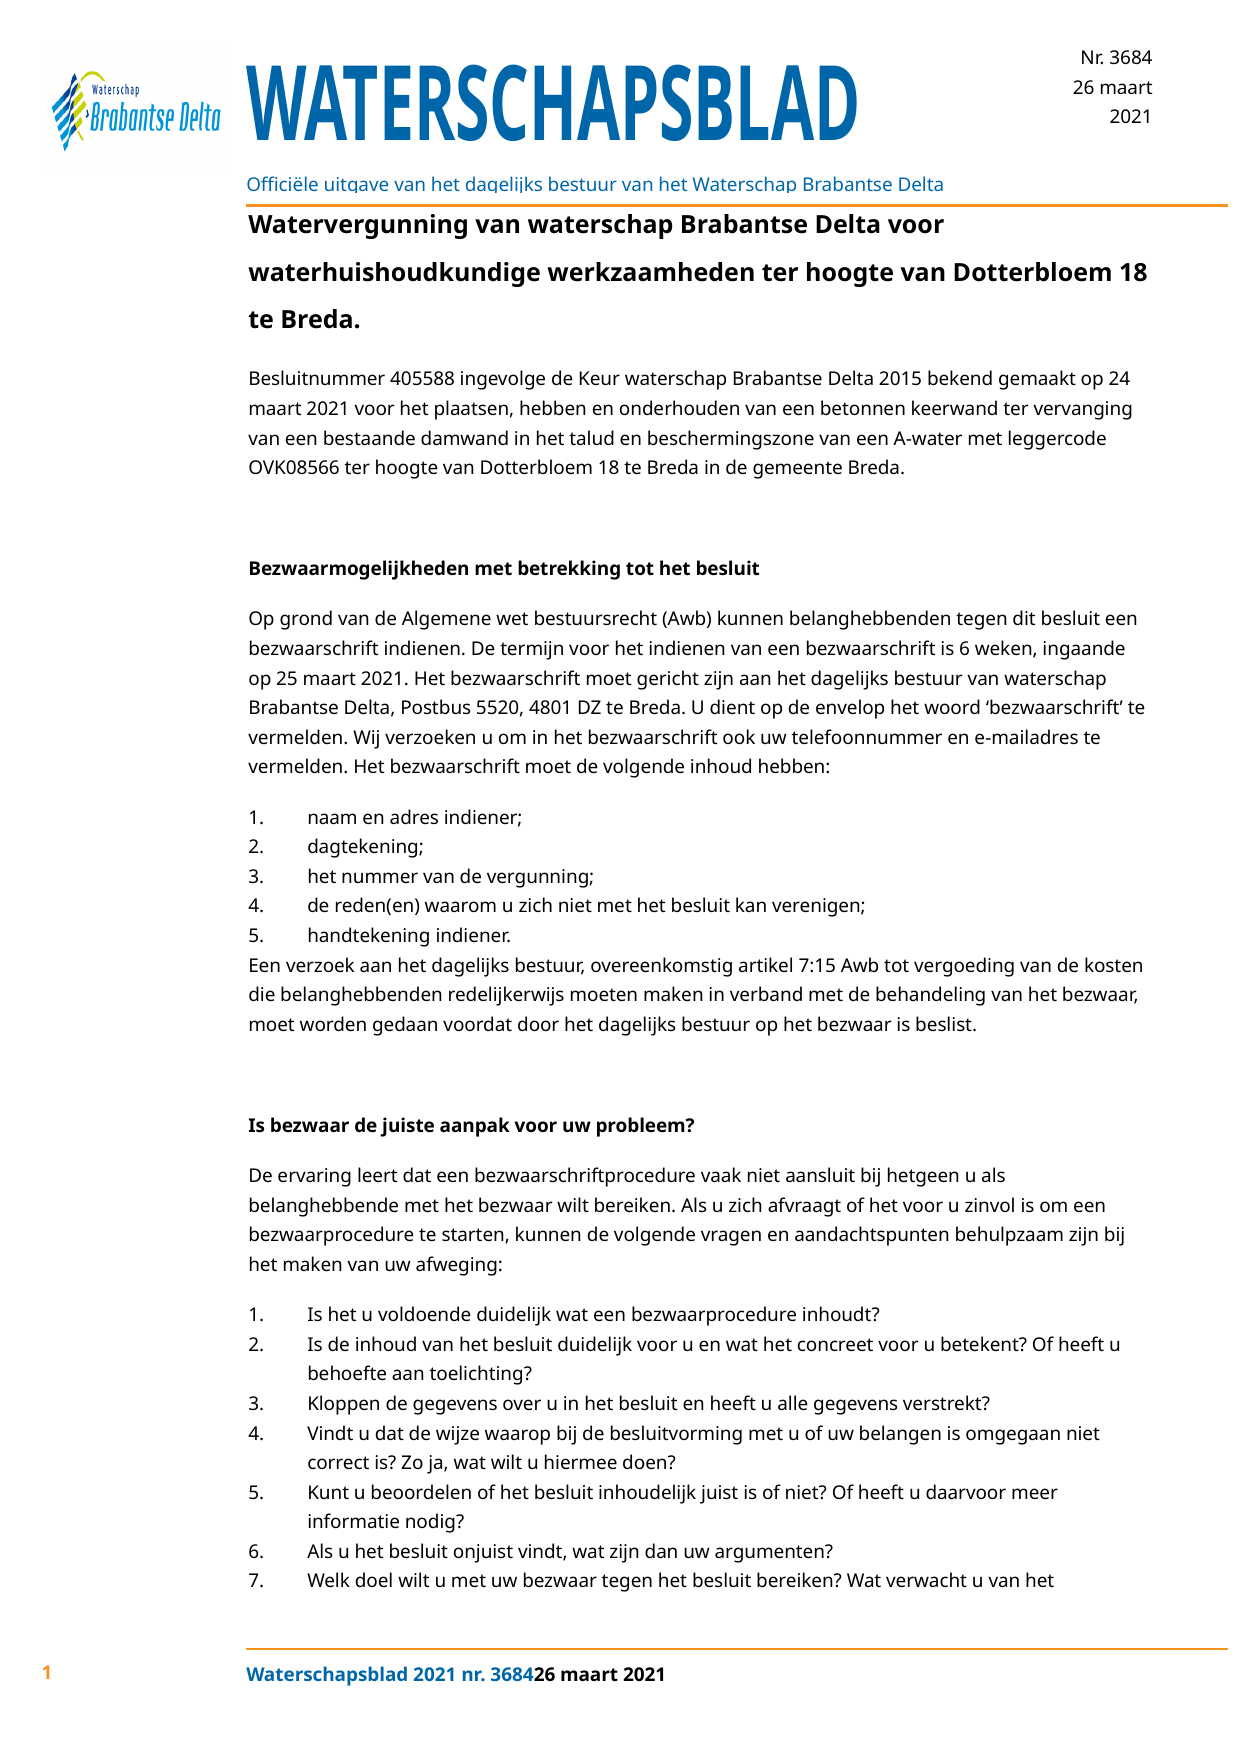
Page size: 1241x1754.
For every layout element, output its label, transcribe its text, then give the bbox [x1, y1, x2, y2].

text Bezwaarmogelijkheden met betrekking tot het besluit [248, 555, 1152, 581]
text Besluitnummer 405588 ingevolge de Keur waterschap Brabantse Delta 2015 bekend gemaakt op 24 maart 2021 voor het plaatsen, hebben en onderhouden van een betonnen keerwand ter vervanging van een bestaande damwand in het talud en beschermingszone van een A-water met leggercode OVK08566 ter hoogte van Dotterbloem 18 te Breda in de gemeente Breda. [248, 366, 1152, 480]
list Welk doel wilt u met uw bezwaar tegen het besluit bereiken? Wat verwacht u van het [248, 1568, 1152, 1593]
list Is het u voldoende duidelijk wat een bezwaarprocedure inhoudt? [248, 1301, 1152, 1327]
list Kunt u beoordelen of het besluit inhoudelijk juist is of niet? Of heeft u daarvoor meer informatie nodig? [248, 1479, 1152, 1534]
list Vindt u dat de wijze waarop bij de besluitvorming met u of uw belangen is omgegaan niet correct is? Zo ja, wat wilt u hiermee doen? [248, 1420, 1152, 1475]
list Kloppen de gegevens over u in het besluit en heeft u alle gegevens verstrekt? [248, 1390, 1152, 1416]
picture [41, 47, 231, 172]
text De ervaring leert dat een bezwaarschriftprocedure vaak niet aansluit bij hetgeen u als belanghebbende met het bezwaar wilt bereiken. Als u zich afvraagt of het voor u zinvol is om een bezwaarprocedure te starten, kunnen de volgende vragen en aandachtspunten behulpzaam zijn bij het maken van uw afweging: [248, 1162, 1152, 1277]
list naam en adres indiener; [248, 804, 1152, 829]
text Een verzoek aan het dagelijks bestuur, overeenkomstig artikel 7:15 Awb tot vergoeding van de kosten die belanghebbenden redelijkerwijs moeten maken in verband met de behandeling van het bezwaar, moet worden gedaan voordat door het dagelijks bestuur op het bezwaar is beslist. [248, 952, 1152, 1037]
text Op grond van de Algemene wet bestuursrecht (Awb) kunnen belanghebbenden tegen dit besluit een bezwaarschrift indienen. De termijn voor het indienen van een bezwaarschrift is 6 weken, ingaande op 25 maart 2021. Het bezwaarschrift moet gericht zijn aan het dagelijks bestuur van waterschap Brabantse Delta, Postbus 5520, 4801 DZ te Breda. U dient op de envelop het woord ‘bezwaarschrift’ te vermelden. Wij verzoeken u om in het bezwaarschrift ook uw telefoonnummer en e‑mailadres te vermelden. Het bezwaarschrift moet de volgende inhoud hebben: [248, 606, 1152, 779]
list Als u het besluit onjuist vindt, wat zijn dan uw argumenten? [248, 1538, 1152, 1564]
text Is bezwaar de juiste aanpak voor uw probleem? [248, 1112, 1152, 1137]
list Is de inhoud van het besluit duidelijk voor u en wat het concreet voor u betekent? Of heeft u behoefte aan toelichting? [248, 1331, 1152, 1386]
text Watervergunning van waterschap Brabantse Delta voor waterhuishoudkundige werkzaamheden ter hoogte van Dotterbloem 18 te Breda. [248, 207, 1152, 336]
list handtekening indiener. [248, 922, 1152, 948]
list het nummer van de vergunning; [248, 863, 1152, 889]
list de reden(en) waarom u zich niet met het besluit kan verenigen; [248, 893, 1152, 918]
list dagtekening; [248, 833, 1152, 859]
